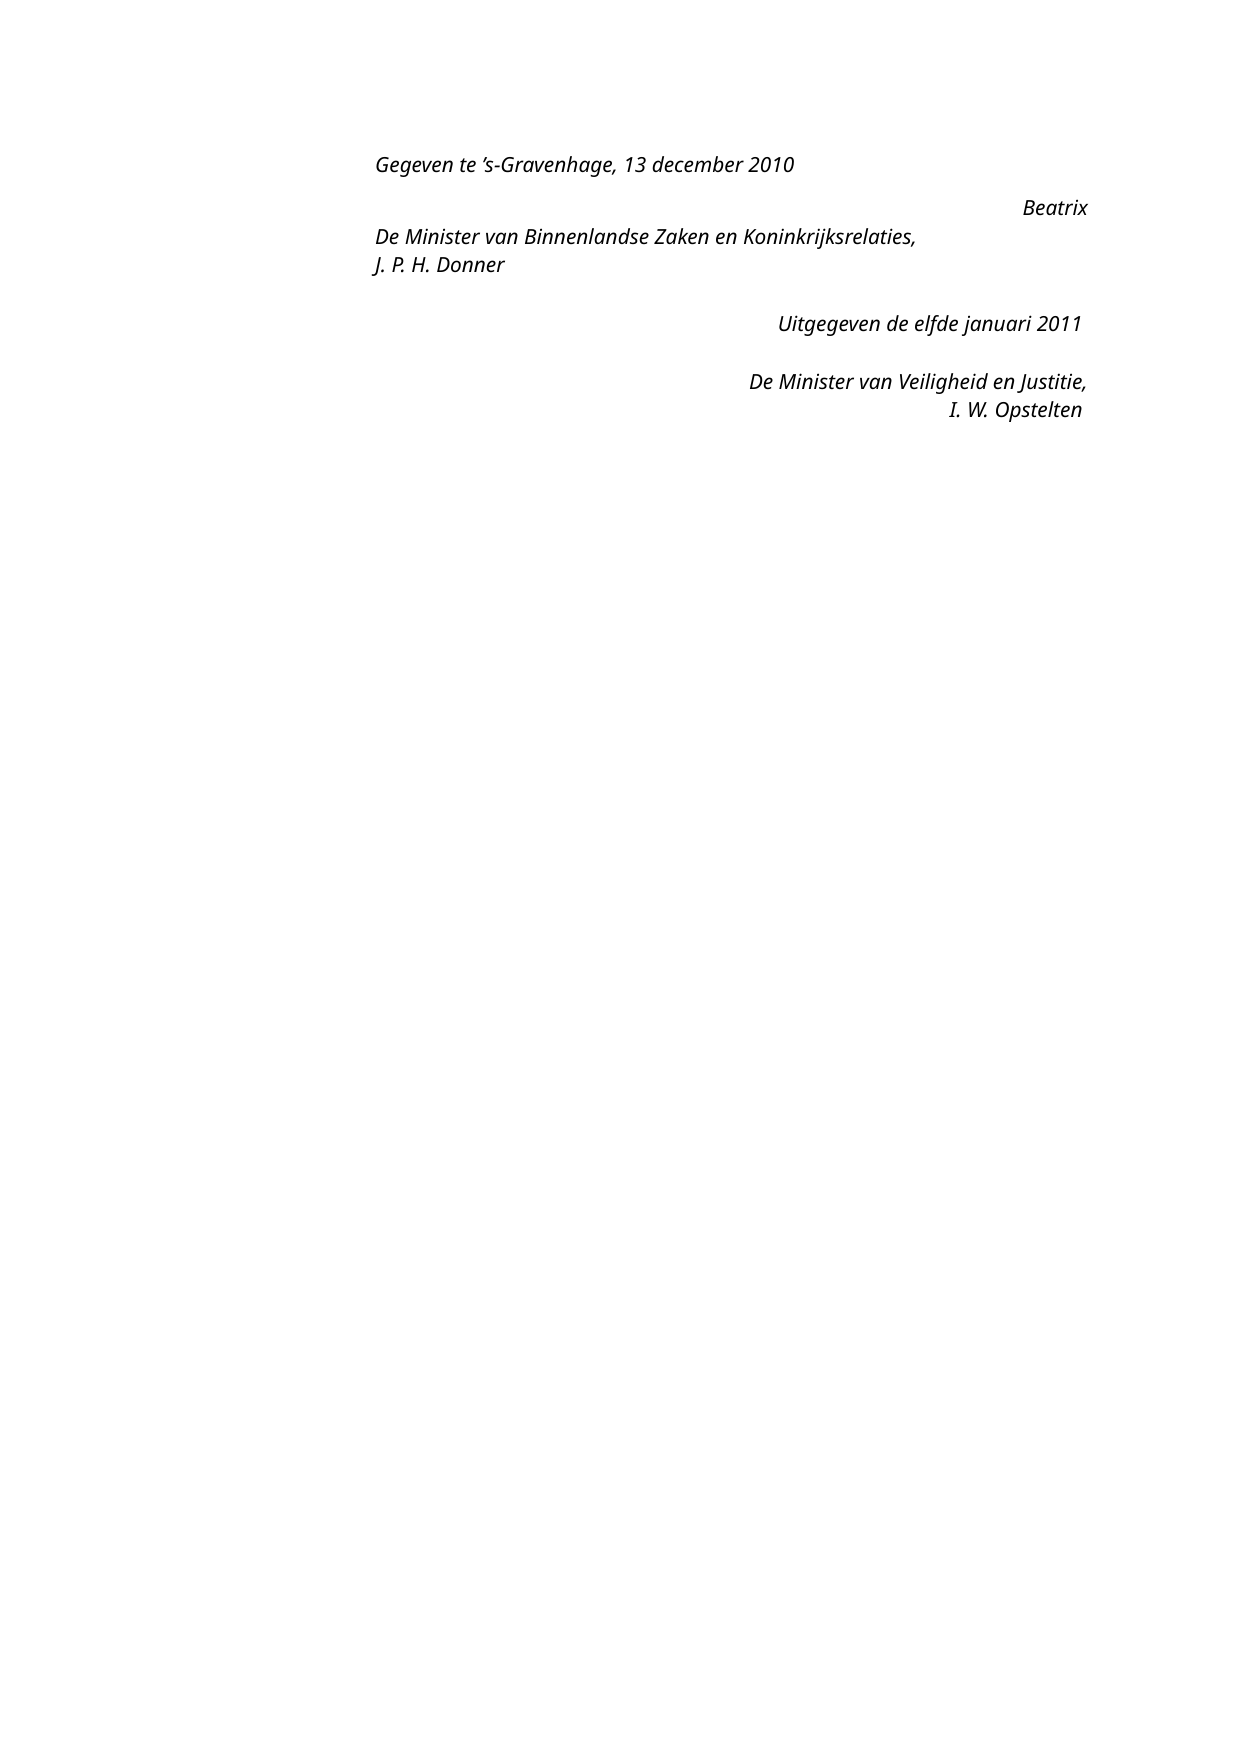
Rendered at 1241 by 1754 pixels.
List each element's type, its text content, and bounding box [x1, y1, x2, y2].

text I. W. Opstelten [375, 396, 1090, 424]
text Uitgegeven de elfde januari 2011 [375, 309, 1090, 337]
text De Minister van Binnenlandse Zaken en Koninkrijksrelaties, [375, 222, 1090, 250]
text De Minister van Veiligheid en Justitie, [375, 367, 1090, 396]
text Gegeven te ’s-Gravenhage, 13 december 2010 [375, 150, 1090, 178]
text Beatrix [375, 193, 1090, 222]
text J. P. H. Donner [375, 250, 1090, 279]
